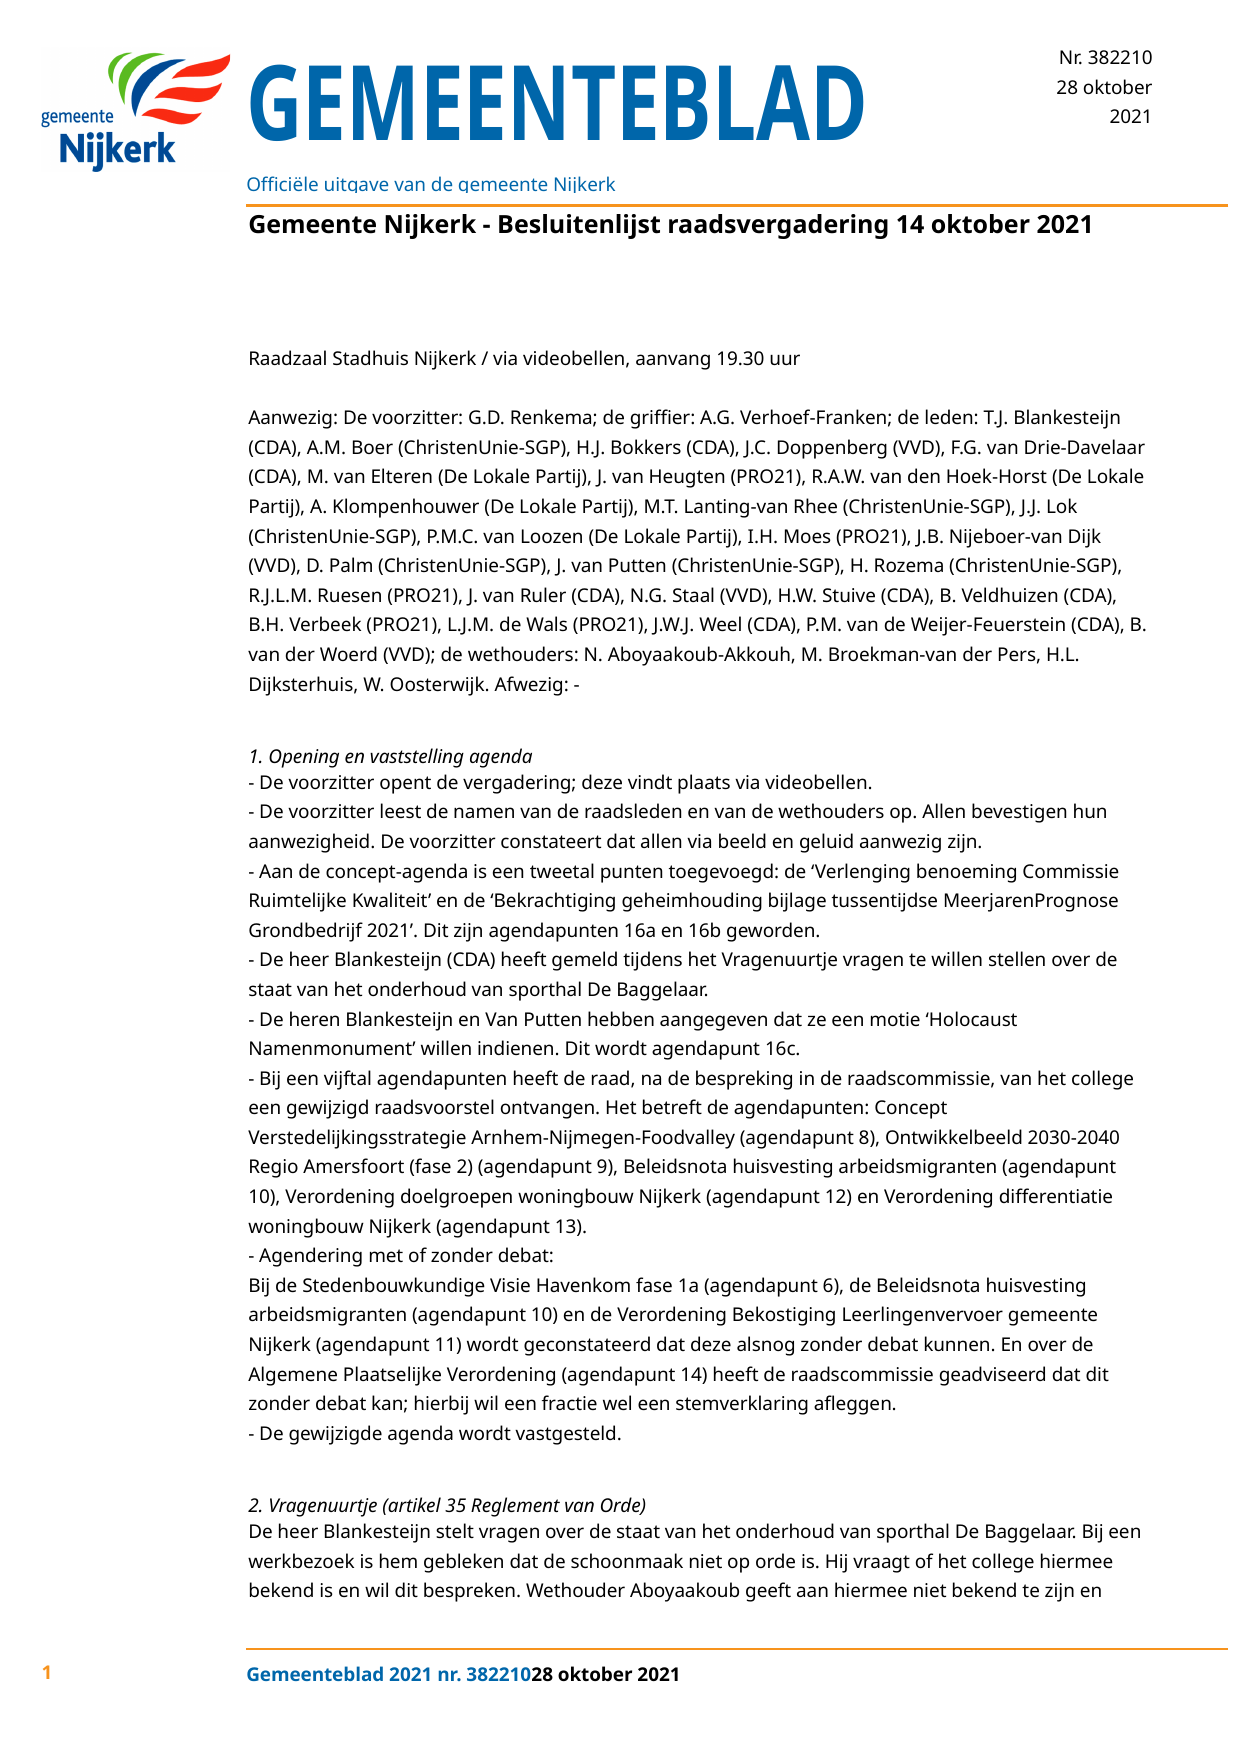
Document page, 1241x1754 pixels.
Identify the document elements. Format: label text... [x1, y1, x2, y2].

picture [41, 47, 231, 172]
text - Bij een vijftal agendapunten heeft de raad, na de bespreking in de raadscommissie, van het college een gewijzigd raadsvoorstel ontvangen. Het betreft de agendapunten: Concept Verstedelijkingsstrategie Arnhem-Nijmegen-Foodvalley (agendapunt 8), Ontwikkelbeeld 2030-2040 Regio Amersfoort (fase 2) (agendapunt 9), Beleidsnota huisvesting arbeidsmigranten (agendapunt 10), Verordening doelgroepen woningbouw Nijkerk (agendapunt 12) en Verordening differentiatie woningbouw Nijkerk (agendapunt 13). [248, 1065, 1152, 1239]
text - De voorzitter leest de namen van de raadsleden en van de wethouders op. Allen bevestigen hun aanwezigheid. De voorzitter constateert dat allen via beeld en geluid aanwezig zijn. [248, 799, 1152, 854]
text - De heer Blankesteijn (CDA) heeft gemeld tijdens het Vragenuurtje vragen te willen stellen over de staat van het onderhoud van sporthal De Baggelaar. [248, 947, 1152, 1002]
text De heer Blankesteijn stelt vragen over de staat van het onderhoud van sporthal De Baggelaar. Bij een werkbezoek is hem gebleken dat de schoonmaak niet op orde is. Hij vraagt of het college hiermee bekend is en wil dit bespreken. Wethouder Aboyaakoub geeft aan hiermee niet bekend te zijn en [248, 1518, 1152, 1603]
text - De gewijzigde agenda wordt vastgesteld. [248, 1420, 1152, 1446]
text - De heren Blankesteijn en Van Putten hebben aangegeven dat ze een motie ‘Holocaust Namenmonument’ willen indienen. Dit wordt agendapunt 16c. [248, 1006, 1152, 1061]
text 1. Opening en vaststelling agenda [248, 743, 1152, 769]
text - Aan de concept-agenda is een tweetal punten toegevoegd: de ‘Verlenging benoeming Commissie Ruimtelijke Kwaliteit’ en de ‘Bekrachtiging geheimhouding bijlage tussentijdse MeerjarenPrognose Grondbedrijf 2021’. Dit zijn agendapunten 16a en 16b geworden. [248, 858, 1152, 943]
text Bij de Stedenbouwkundige Visie Havenkom fase 1a (agendapunt 6), de Beleidsnota huisvesting arbeidsmigranten (agendapunt 10) en de Verordening Bekostiging Leerlingenvervoer gemeente Nijkerk (agendapunt 11) wordt geconstateerd dat deze alsnog zonder debat kunnen. En over de Algemene Plaatselijke Verordening (agendapunt 14) heeft de raadscommissie geadviseerd dat dit zonder debat kan; hierbij wil een fractie wel een stemverklaring afleggen. [248, 1272, 1152, 1416]
text Raadzaal Stadhuis Nijkerk / via videobellen, aanvang 19.30 uur [248, 345, 1152, 371]
text 2. Vragenuurtje (artikel 35 Reglement van Orde) [248, 1493, 1152, 1518]
text - De voorzitter opent de vergadering; deze vindt plaats via videobellen. [248, 769, 1152, 795]
text Gemeente Nijkerk - Besluitenlijst raadsvergadering 14 oktober 2021 [248, 207, 1152, 241]
text - Agendering met of zonder debat: [248, 1242, 1152, 1268]
text Aanwezig: De voorzitter: G.D. Renkema; de griffier: A.G. Verhoef-Franken; de leden: T.J. Blankesteijn (CDA), A.M. Boer (ChristenUnie-SGP), H.J. Bokkers (CDA), J.C. Doppenberg (VVD), F.G. van Drie-Davelaar (CDA), M. van Elteren (De Lokale Partij), J. van Heugten (PRO21), R.A.W. van den Hoek-Horst (De Lokale Partij), A. Klompenhouwer (De Lokale Partij), M.T. Lanting-van Rhee (ChristenUnie-SGP), J.J. Lok (ChristenUnie-SGP), P.M.C. van Loozen (De Lokale Partij), I.H. Moes (PRO21), J.B. Nijeboer-van Dijk (VVD), D. Palm (ChristenUnie-SGP), J. van Putten (ChristenUnie-SGP), H. Rozema (ChristenUnie-SGP), R.J.L.M. Ruesen (PRO21), J. van Ruler (CDA), N.G. Staal (VVD), H.W. Stuive (CDA), B. Veldhuizen (CDA), B.H. Verbeek (PRO21), L.J.M. de Wals (PRO21), J.W.J. Weel (CDA), P.M. van de Weijer-Feuerstein (CDA), B. van der Woerd (VVD); de wethouders: N. Aboyaakoub-Akkouh, M. Broekman-van der Pers, H.L. Dijksterhuis, W. Oosterwijk. Afwezig: - [248, 404, 1152, 696]
